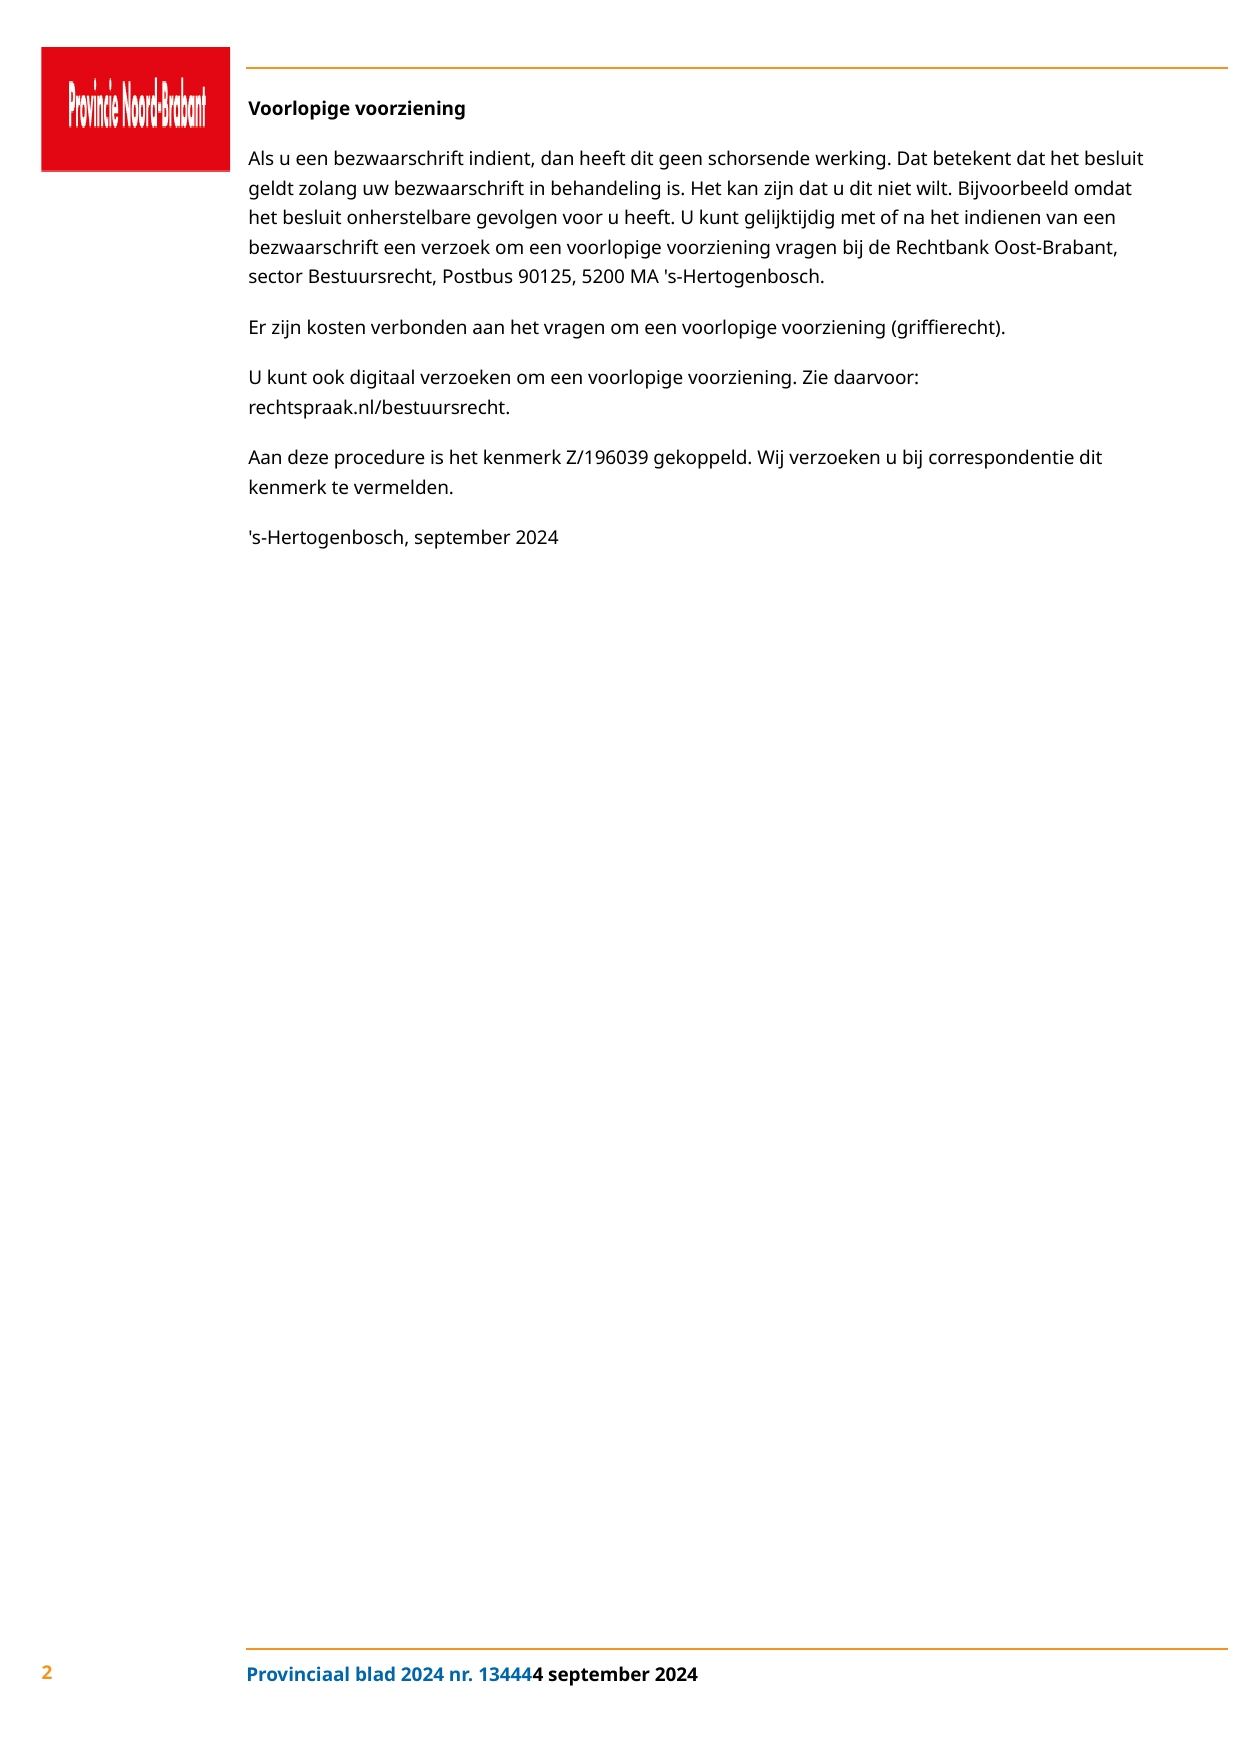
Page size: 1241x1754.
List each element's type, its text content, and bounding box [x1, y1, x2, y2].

text 's-Hertogenbosch, september 2024 [248, 524, 1152, 550]
picture [41, 47, 231, 172]
text Aan deze procedure is het kenmerk Z/196039 gekoppeld. Wij verzoeken u bij correspondentie dit kenmerk te vermelden. [248, 444, 1152, 500]
text Voorlopige voorziening [248, 95, 1152, 121]
text Er zijn kosten verbonden aan het vragen om een voorlopige voorziening (griffierecht). [248, 314, 1152, 340]
text U kunt ook digitaal verzoeken om een voorlopige voorziening. Zie daarvoor: rechtspraak.nl/bestuursrecht. [248, 364, 1152, 420]
text Als u een bezwaarschrift indient, dan heeft dit geen schorsende werking. Dat betekent dat het besluit geldt zolang uw bezwaarschrift in behandeling is. Het kan zijn dat u dit niet wilt. Bijvoorbeeld omdat het besluit onherstelbare gevolgen voor u heeft. U kunt gelijktijdig met of na het indienen van een bezwaarschrift een verzoek om een voorlopige voorziening vragen bij de Rechtbank Oost-Brabant, sector Bestuursrecht, Postbus 90125, 5200 MA 's‑Hertogenbosch. [248, 145, 1152, 289]
